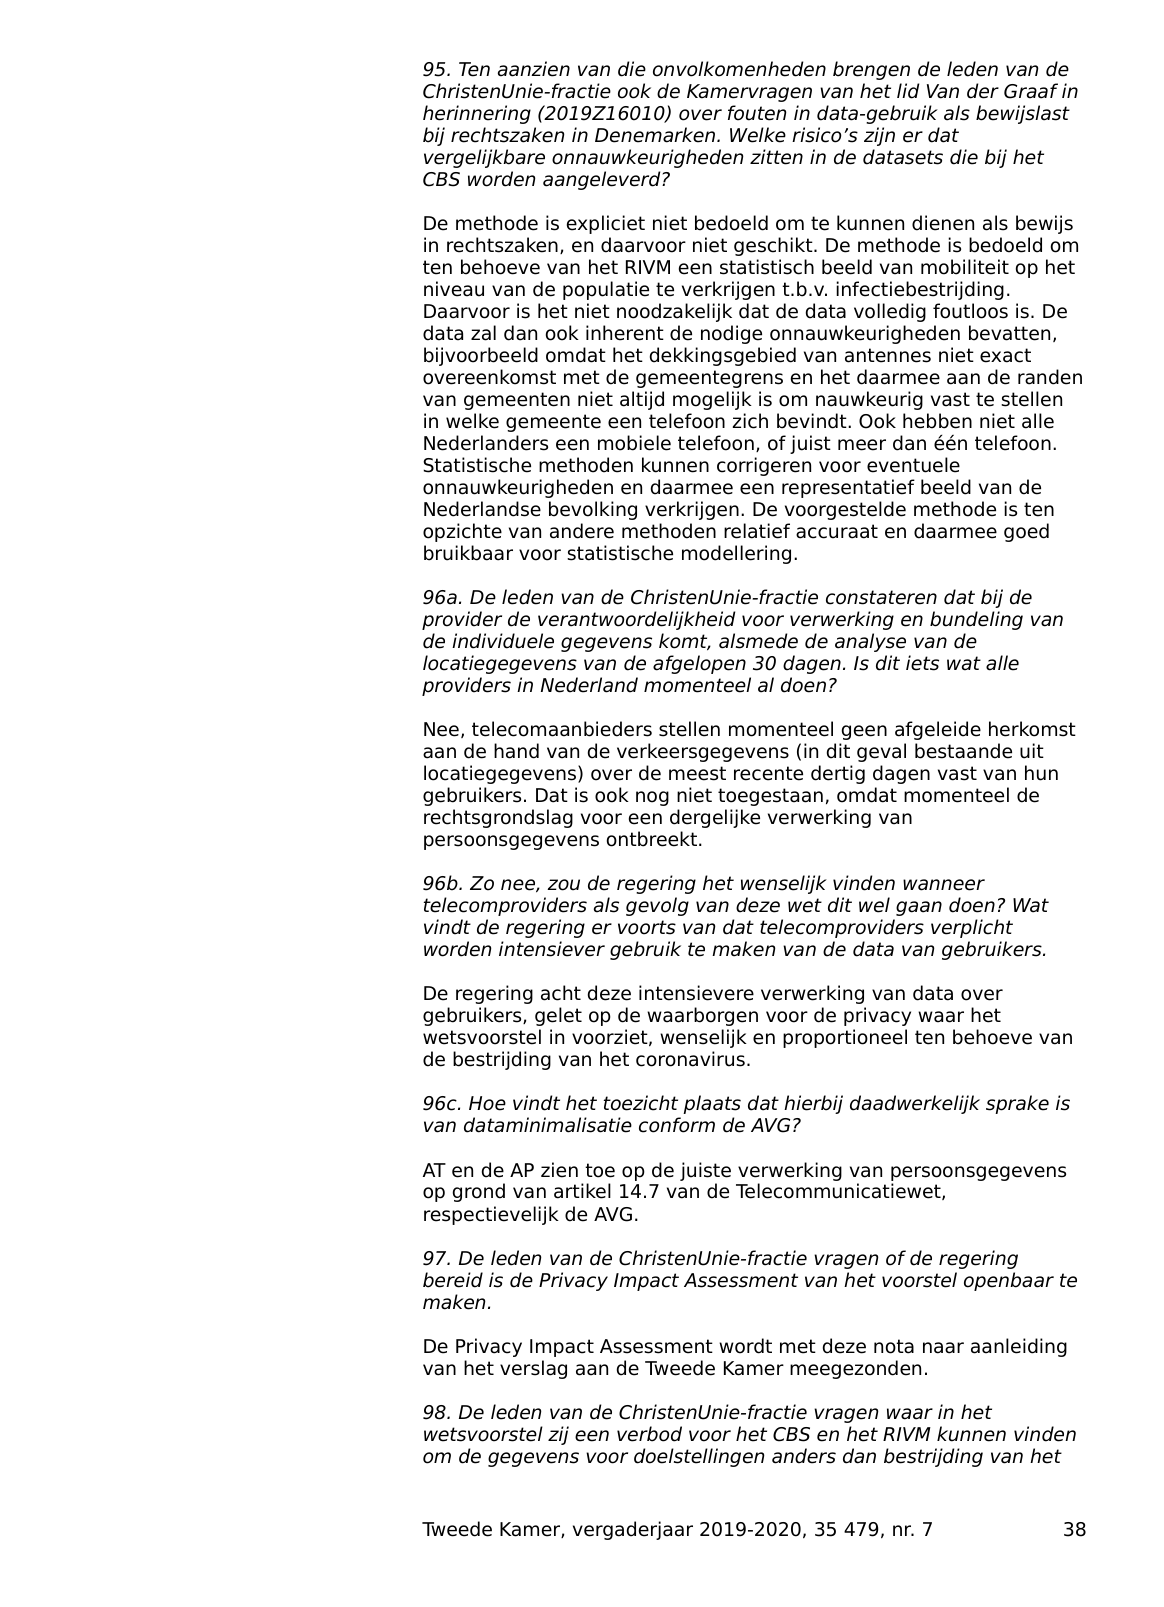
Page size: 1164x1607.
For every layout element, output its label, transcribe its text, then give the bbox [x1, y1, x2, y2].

text De regering acht deze intensievere verwerking van data over gebruikers, gelet op de waarborgen voor de privacy waar het wetsvoorstel in voorziet, wenselijk en proportioneel ten behoeve van de bestrijding van het coronavirus. [422, 983, 1087, 1071]
text 96c. Hoe vindt het toezicht plaats dat hierbij daadwerkelijk sprake is van dataminimalisatie conform de AVG? [422, 1093, 1087, 1137]
text 96a. De leden van de ChristenUnie-fractie constateren dat bij de provider de verantwoordelijkheid voor verwerking en bundeling van de individuele gegevens komt, alsmede de analyse van de locatiegegevens van de afgelopen 30 dagen. Is dit iets wat alle providers in Nederland momenteel al doen? [422, 587, 1087, 697]
text 96b. Zo nee, zou de regering het wenselijk vinden wanneer telecomproviders als gevolg van deze wet dit wel gaan doen? Wat vindt de regering er voorts van dat telecomproviders verplicht worden intensiever gebruik te maken van de data van gebruikers. [422, 873, 1087, 961]
text De Privacy Impact Assessment wordt met deze nota naar aanleiding van het verslag aan de Tweede Kamer meegezonden. [422, 1336, 1087, 1380]
text 95. Ten aanzien van die onvolkomenheden brengen de leden van de ChristenUnie-fractie ook de Kamervragen van het lid Van der Graaf in herinnering (2019Z16010) over fouten in data-gebruik als bewijslast bij rechtszaken in Denemarken. Welke risico’s zijn er dat vergelijkbare onnauwkeurigheden zitten in de datasets die bij het CBS worden aangeleverd? [422, 59, 1087, 191]
text De methode is expliciet niet bedoeld om te kunnen dienen als bewijs in rechtszaken, en daarvoor niet geschikt. De methode is bedoeld om ten behoeve van het RIVM een statistisch beeld van mobiliteit op het niveau van de populatie te verkrijgen t.b.v. infectiebestrijding. Daarvoor is het niet noodzakelijk dat de data volledig foutloos is. De data zal dan ook inherent de nodige onnauwkeurigheden bevatten, bijvoorbeeld omdat het dekkingsgebied van antennes niet exact overeenkomst met de gemeentegrens en het daarmee aan de randen van gemeenten niet altijd mogelijk is om nauwkeurig vast te stellen in welke gemeente een telefoon zich bevindt. Ook hebben niet alle Nederlanders een mobiele telefoon, of juist meer dan één telefoon. Statistische methoden kunnen corrigeren voor eventuele onnauwkeurigheden en daarmee een representatief beeld van de Nederlandse bevolking verkrijgen. De voorgestelde methode is ten opzichte van andere methoden relatief accuraat en daarmee goed bruikbaar voor statistische modellering. [422, 213, 1087, 565]
text 98. De leden van de ChristenUnie-fractie vragen waar in het wetsvoorstel zij een verbod voor het CBS en het RIVM kunnen vinden om de gegevens voor doelstellingen anders dan bestrijding van het [422, 1402, 1087, 1468]
text 97. De leden van de ChristenUnie-fractie vragen of de regering bereid is de Privacy Impact Assessment van het voorstel openbaar te maken. [422, 1248, 1087, 1313]
text Nee, telecomaanbieders stellen momenteel geen afgeleide herkomst aan de hand van de verkeersgegevens (in dit geval bestaande uit locatiegegevens) over de meest recente dertig dagen vast van hun gebruikers. Dat is ook nog niet toegestaan, omdat momenteel de rechtsgrondslag voor een dergelijke verwerking van persoonsgegevens ontbreekt. [422, 719, 1087, 851]
text AT en de AP zien toe op de juiste verwerking van persoonsgegevens op grond van artikel 14.7 van de Telecommunicatiewet, respectievelijk de AVG. [422, 1159, 1087, 1225]
